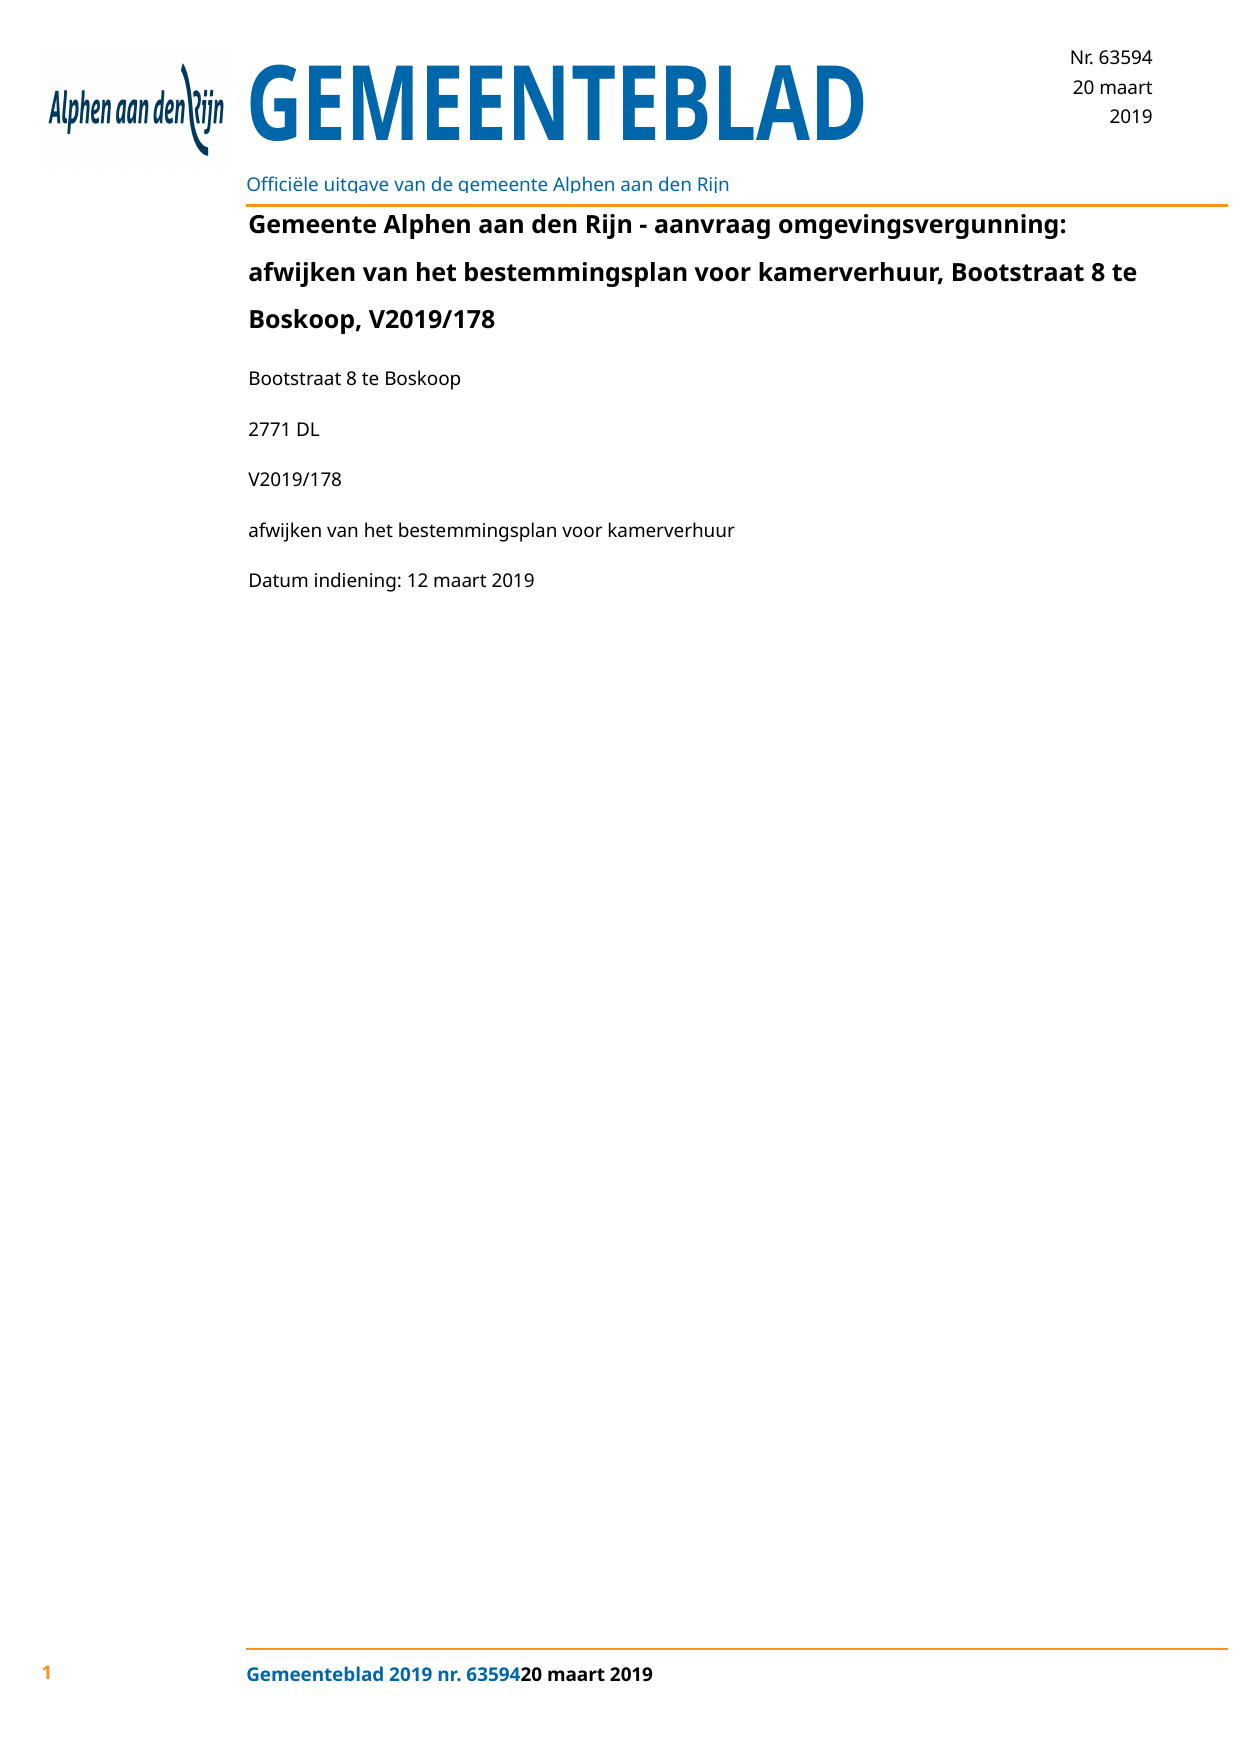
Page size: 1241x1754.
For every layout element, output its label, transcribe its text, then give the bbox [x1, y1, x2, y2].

text 2771 DL [248, 416, 1152, 442]
picture [41, 47, 231, 172]
text V2019/178 [248, 466, 1152, 492]
text Gemeente Alphen aan den Rijn - aanvraag omgevingsvergunning: afwijken van het bestemmingsplan voor kamerverhuur, Bootstraat 8 te Boskoop, V2019/178 [248, 207, 1152, 336]
text Bootstraat 8 te Boskoop [248, 366, 1152, 391]
text afwijken van het bestemmingsplan voor kamerverhuur [248, 517, 1152, 542]
text Datum indiening: 12 maart 2019 [248, 567, 1152, 593]
